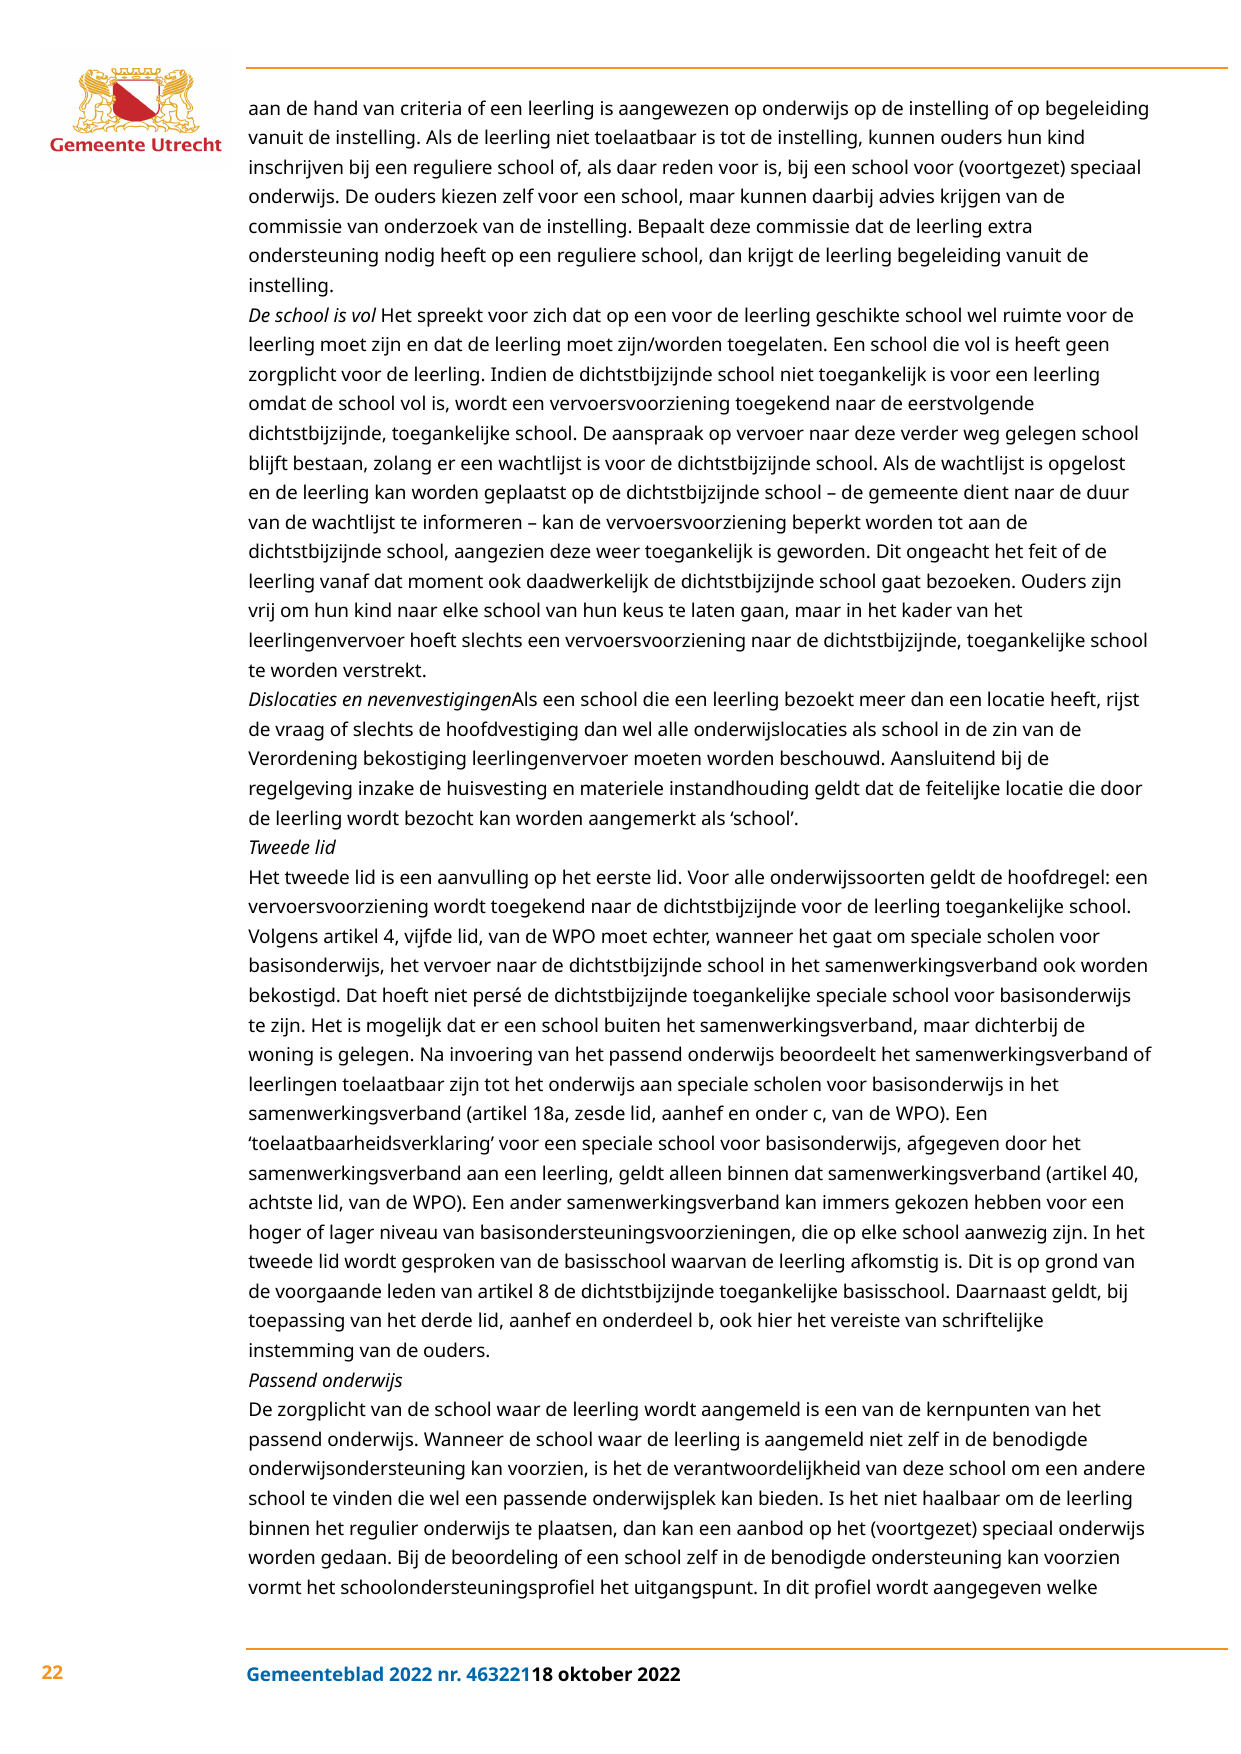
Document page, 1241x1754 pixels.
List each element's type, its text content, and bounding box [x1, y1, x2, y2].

text Tweede lid [248, 834, 1152, 860]
picture [41, 47, 231, 172]
text aan de hand van criteria of een leerling is aangewezen op onderwijs op de instelling of op begeleiding vanuit de instelling. Als de leerling niet toelaatbaar is tot de instelling, kunnen ouders hun kind inschrijven bij een reguliere school of, als daar reden voor is, bij een school voor (voortgezet) speciaal onderwijs. De ouders kiezen zelf voor een school, maar kunnen daarbij advies krijgen van de commissie van onderzoek van de instelling. Bepaalt deze commissie dat de leerling extra ondersteuning nodig heeft op een reguliere school, dan krijgt de leerling begeleiding vanuit de instelling. [248, 95, 1152, 298]
text De school is vol Het spreekt voor zich dat op een voor de leerling geschikte school wel ruimte voor de leerling moet zijn en dat de leerling moet zijn/worden toegelaten. Een school die vol is heeft geen zorgplicht voor de leerling. Indien de dichtstbijzijnde school niet toegankelijk is voor een leerling omdat de school vol is, wordt een vervoersvoorziening toegekend naar de eerstvolgende dichtstbijzijnde, toegankelijke school. De aanspraak op vervoer naar deze verder weg gelegen school blijft bestaan, zolang er een wachtlijst is voor de dichtstbijzijnde school. Als de wachtlijst is opgelost en de leerling kan worden geplaatst op de dichtstbijzijnde school – de gemeente dient naar de duur van de wachtlijst te informeren – kan de vervoersvoorziening beperkt worden tot aan de dichtstbijzijnde school, aangezien deze weer toegankelijk is geworden. Dit ongeacht het feit of de leerling vanaf dat moment ook daadwerkelijk de dichtstbijzijnde school gaat bezoeken. Ouders zijn vrij om hun kind naar elke school van hun keus te laten gaan, maar in het kader van het leerlingenvervoer hoeft slechts een vervoersvoorziening naar de dichtstbijzijnde, toegankelijke school te worden verstrekt. [248, 302, 1152, 683]
text Passend onderwijs [248, 1367, 1152, 1393]
text Dislocaties en nevenvestigingenAls een school die een leerling bezoekt meer dan een locatie heeft, rijst de vraag of slechts de hoofdvestiging dan wel alle onderwijslocaties als school in de zin van de Verordening bekostiging leerlingenvervoer moeten worden beschouwd. Aansluitend bij de regelgeving inzake de huisvesting en materiele instandhouding geldt dat de feitelijke locatie die door de leerling wordt bezocht kan worden aangemerkt als ‘school’. [248, 686, 1152, 831]
text Het tweede lid is een aanvulling op het eerste lid. Voor alle onderwijssoorten geldt de hoofdregel: een vervoersvoorziening wordt toegekend naar de dichtstbijzijnde voor de leerling toegankelijke school. Volgens artikel 4, vijfde lid, van de WPO moet echter, wanneer het gaat om speciale scholen voor basisonderwijs, het vervoer naar de dichtstbijzijnde school in het samenwerkingsverband ook worden bekostigd. Dat hoeft niet persé de dichtstbijzijnde toegankelijke speciale school voor basisonderwijs te zijn. Het is mogelijk dat er een school buiten het samenwerkingsverband, maar dichterbij de woning is gelegen. Na invoering van het passend onderwijs beoordeelt het samenwerkingsverband of leerlingen toelaatbaar zijn tot het onderwijs aan speciale scholen voor basisonderwijs in het samenwerkingsverband (artikel 18a, zesde lid, aanhef en onder c, van de WPO). Een ‘toelaatbaarheidsverklaring’ voor een speciale school voor basisonderwijs, afgegeven door het samenwerkingsverband aan een leerling, geldt alleen binnen dat samenwerkingsverband (artikel 40, achtste lid, van de WPO). Een ander samenwerkingsverband kan immers gekozen hebben voor een hoger of lager niveau van basisondersteuningsvoorzieningen, die op elke school aanwezig zijn. In het tweede lid wordt gesproken van de basisschool waarvan de leerling afkomstig is. Dit is op grond van de voorgaande leden van artikel 8 de dichtstbijzijnde toegankelijke basisschool. Daarnaast geldt, bij toepassing van het derde lid, aanhef en onderdeel b, ook hier het vereiste van schriftelijke instemming van de ouders. [248, 864, 1152, 1363]
text De zorgplicht van de school waar de leerling wordt aangemeld is een van de kernpunten van het passend onderwijs. Wanneer de school waar de leerling is aangemeld niet zelf in de benodigde onderwijsondersteuning kan voorzien, is het de verantwoordelijkheid van deze school om een andere school te vinden die wel een passende onderwijsplek kan bieden. Is het niet haalbaar om de leerling binnen het regulier onderwijs te plaatsen, dan kan een aanbod op het (voortgezet) speciaal onderwijs worden gedaan. Bij de beoordeling of een school zelf in de benodigde ondersteuning kan voorzien vormt het schoolondersteuningsprofiel het uitgangspunt. In dit profiel wordt aangegeven welke [248, 1396, 1152, 1600]
